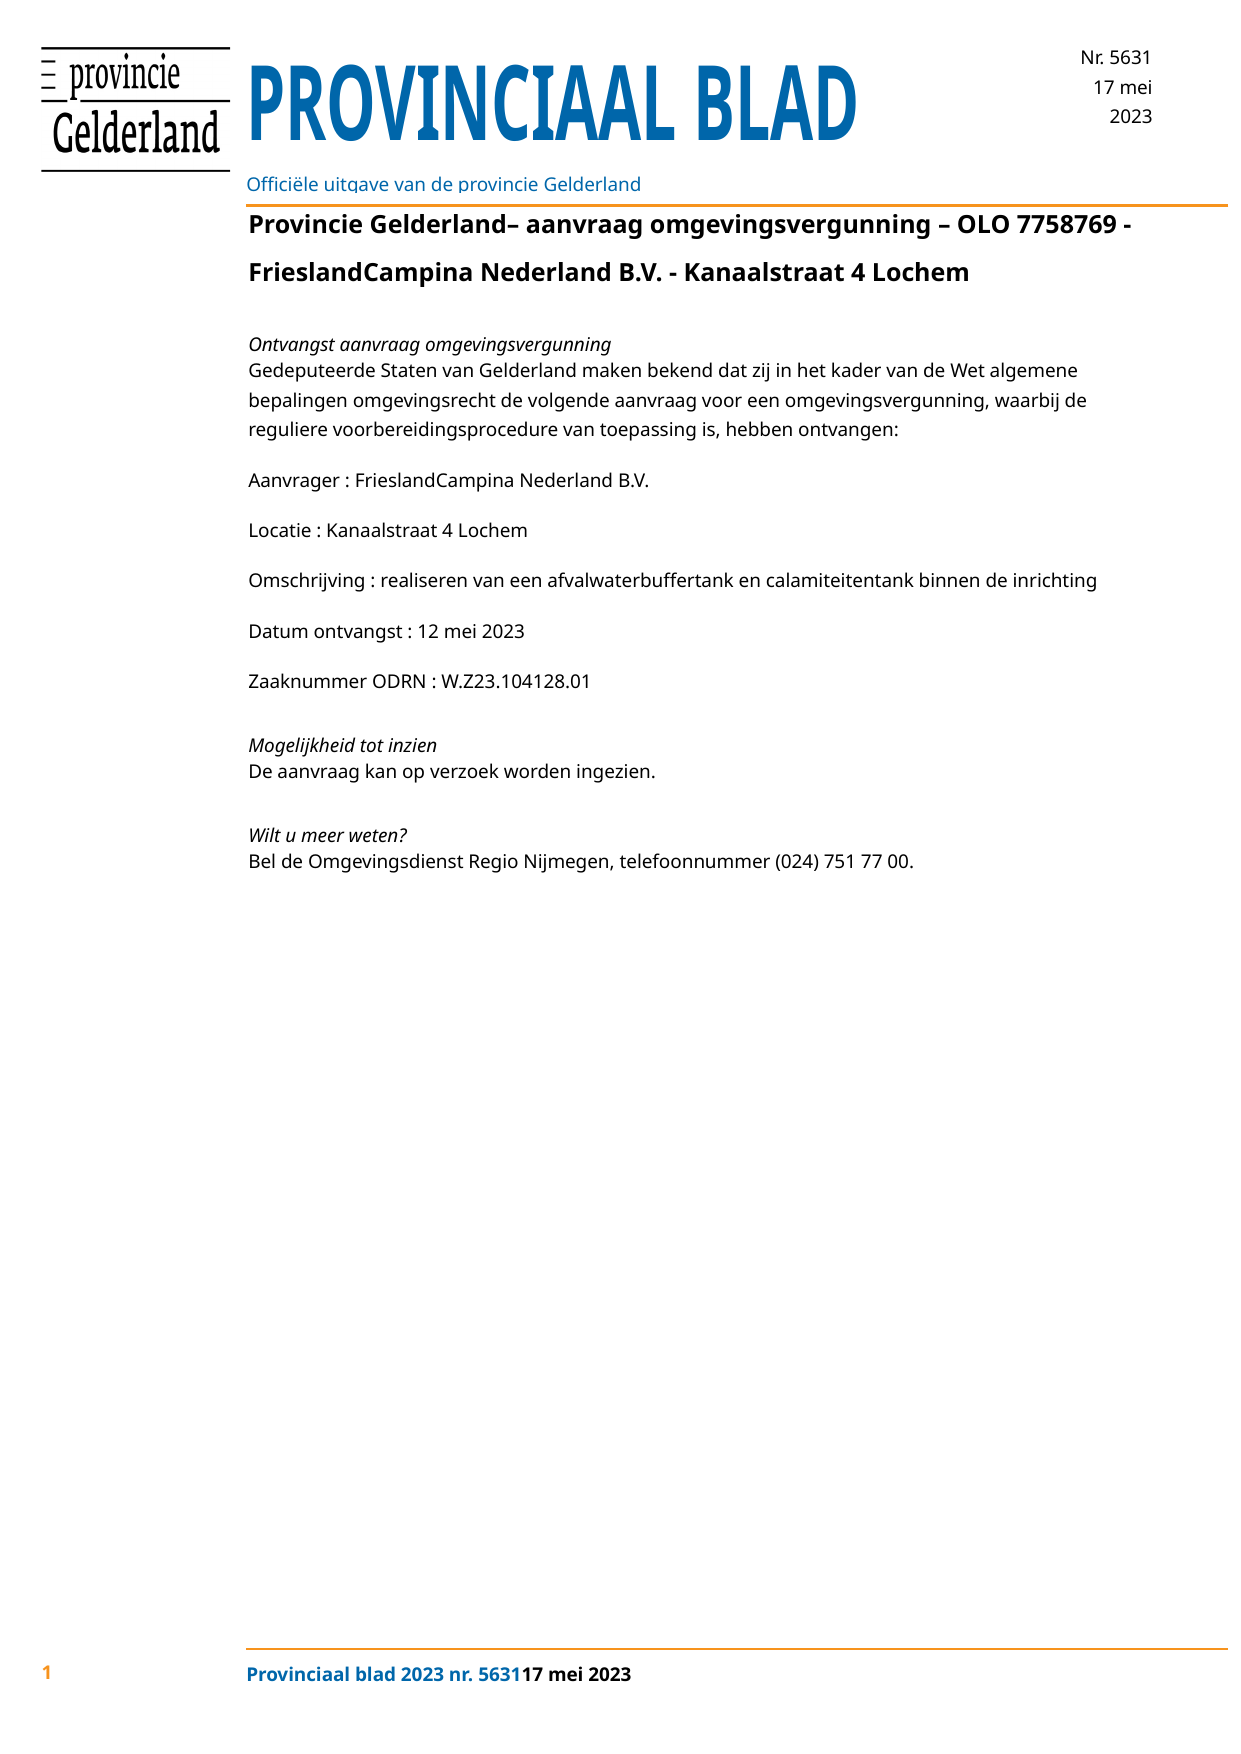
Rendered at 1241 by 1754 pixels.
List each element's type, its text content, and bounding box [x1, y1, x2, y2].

text Gedeputeerde Staten van Gelderland maken bekend dat zij in het kader van de Wet algemene bepalingen omgevingsrecht de volgende aanvraag voor een omgevingsvergunning, waarbij de reguliere voorbereidingsprocedure van toepassing is, hebben ontvangen: [248, 357, 1152, 442]
text Zaaknummer ODRN : W.Z23.104128.01 [248, 668, 1152, 694]
text De aanvraag kan op verzoek worden ingezien. [248, 758, 1152, 784]
text Bel de Omgevingsdienst Regio Nijmegen, telefoonnummer (024) 751 77 00. [248, 848, 1152, 873]
text Provincie Gelderland– aanvraag omgevingsvergunning – OLO 7758769 - Friesland­Campina Nederland B.V. - Kanaalstraat 4 Lochem [248, 207, 1152, 288]
text Datum ontvangst : 12 mei 2023 [248, 618, 1152, 644]
text Locatie : Kanaalstraat 4 Lochem [248, 517, 1152, 543]
text Omschrijving : realiseren van een afvalwaterbuffertank en calamiteitentank binnen de inrichting [248, 568, 1152, 593]
text Aanvrager : Friesland­Campina Nederland B.V. [248, 467, 1152, 492]
picture [41, 47, 231, 172]
text Mogelijkheid tot inzien [248, 732, 1152, 758]
text Ontvangst aanvraag omgevingsvergunning [248, 331, 1152, 357]
text Wilt u meer weten? [248, 822, 1152, 848]
